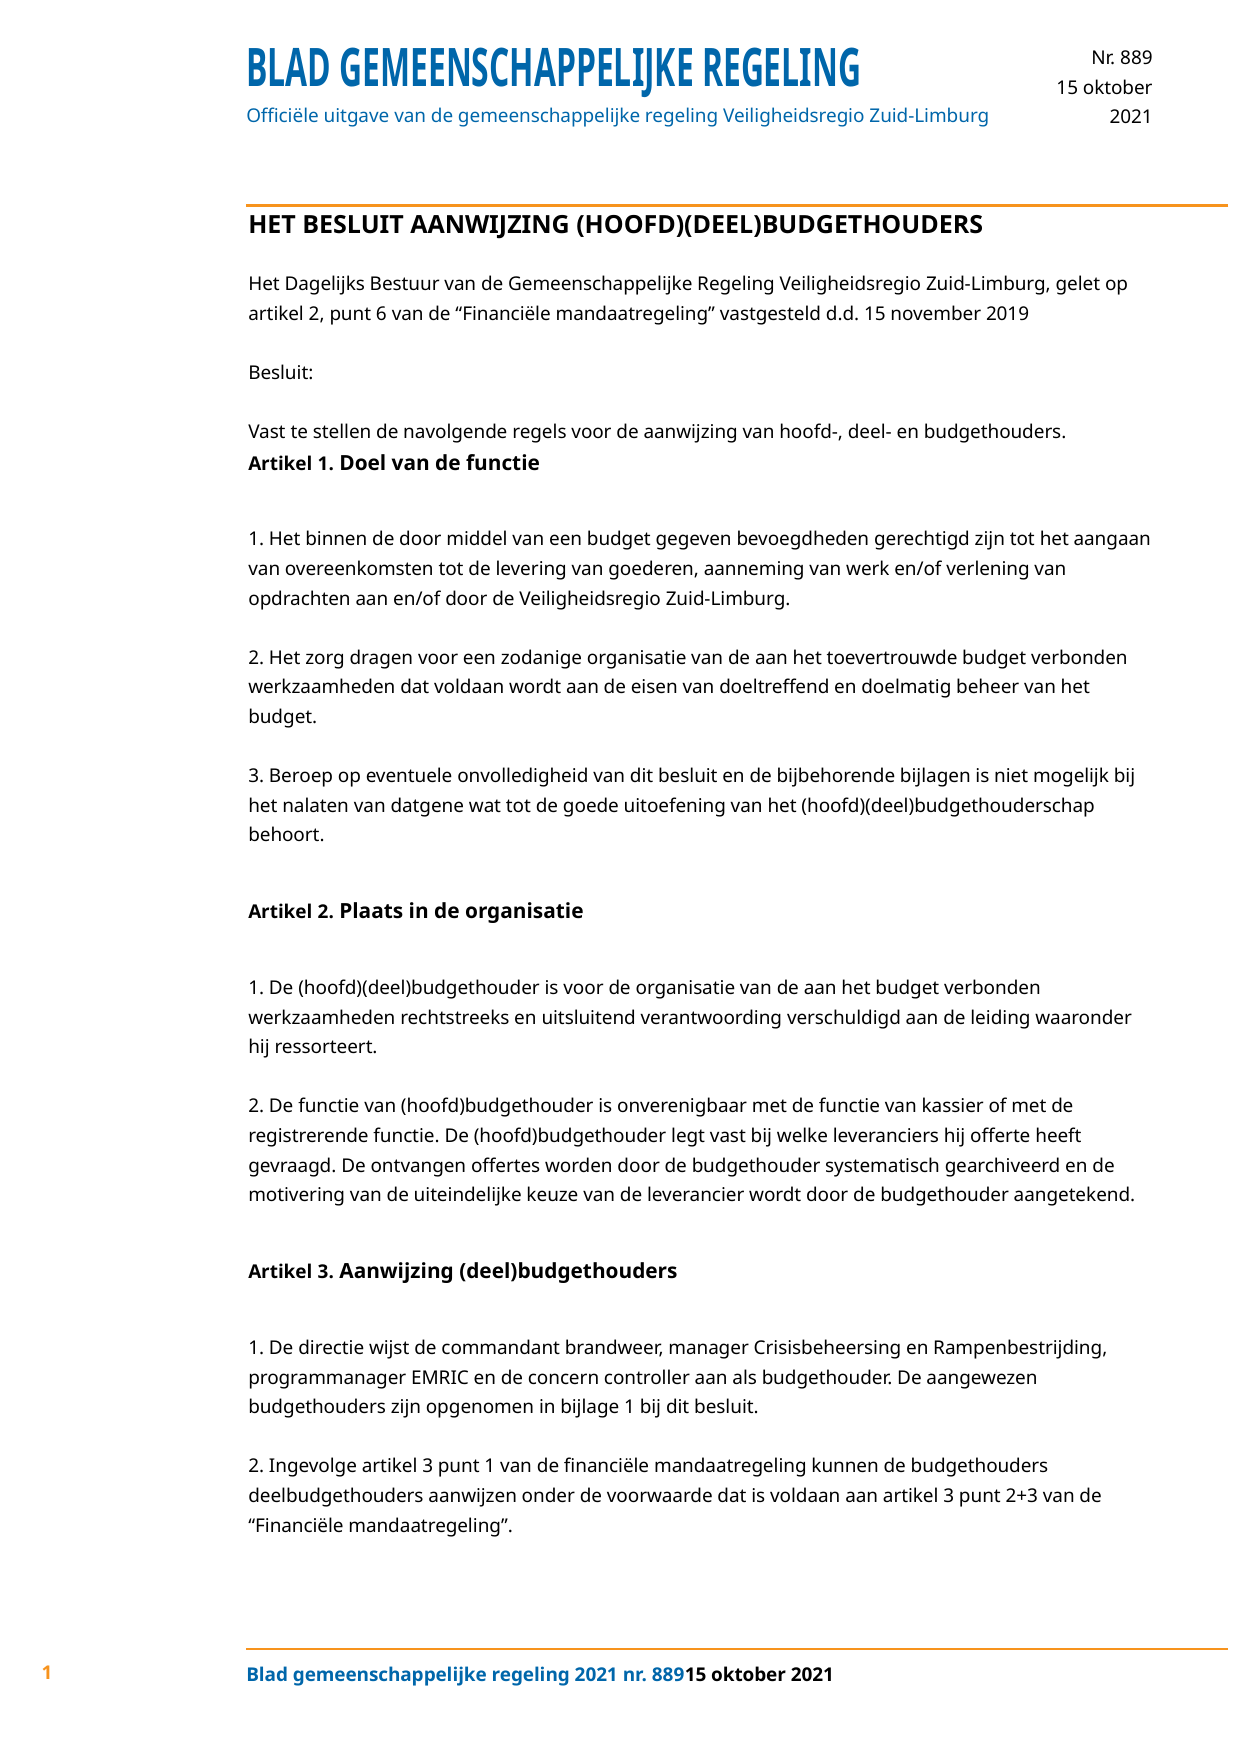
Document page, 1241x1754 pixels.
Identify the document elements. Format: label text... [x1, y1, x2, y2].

text HET BESLUIT AANWIJZING (HOOFD)(DEEL)BUDGETHOUDERS [248, 207, 1152, 241]
text 2. Het zorg dragen voor een zodanige organisatie van de aan het toevertrouwde budget verbonden werkzaamheden dat voldaan wordt aan de eisen van doeltreffend en doelmatig beheer van het budget. [248, 644, 1152, 729]
text Artikel 2. Plaats in de organisatie [248, 897, 1152, 925]
text Artikel 3. Aanwijzing (deel)budgethouders [248, 1257, 1152, 1285]
text 1. De directie wijst de commandant brandweer, manager Crisisbeheersing en Rampenbestrijding, programmanager EMRIC en de concern controller aan als budgethouder. De aangewezen budgethouders zijn opgenomen in bijlage 1 bij dit besluit. [248, 1334, 1152, 1419]
picture [41, 47, 231, 172]
text 3. Beroep op eventuele onvolledigheid van dit besluit en de bijbehorende bijlagen is niet mogelijk bij het nalaten van datgene wat tot de goede uitoefening van het (hoofd)(deel)budgethouderschap behoort. [248, 762, 1152, 847]
text 1. De (hoofd)(deel)budgethouder is voor de organisatie van de aan het budget verbonden werkzaamheden rechtstreeks en uitsluitend verantwoording verschuldigd aan de leiding waaronder hij ressorteert. [248, 974, 1152, 1059]
text Vast te stellen de navolgende regels voor de aanwijzing van hoofd-, deel- en budgethouders. [248, 418, 1152, 444]
text Het Dagelijks Bestuur van de Gemeenschappelijke Regeling Veiligheidsregio Zuid-Limburg, gelet op artikel 2, punt 6 van de “Financiële mandaatregeling” vastgesteld d.d. 15 november 2019 [248, 270, 1152, 326]
text Besluit: [248, 359, 1152, 385]
text 1. Het binnen de door middel van een budget gegeven bevoegdheden gerechtigd zijn tot het aangaan van overeenkomsten tot de levering van goederen, aanneming van werk en/of verlening van opdrachten aan en/of door de Veiligheidsregio Zuid-Limburg. [248, 526, 1152, 610]
text Artikel 1. Doel van de functie [248, 448, 1152, 476]
text 2. De functie van (hoofd)budgethouder is onverenigbaar met de functie van kassier of met de registrerende functie. De (hoofd)budgethouder legt vast bij welke leveranciers hij offerte heeft gevraagd. De ontvangen offertes worden door de budgethouder systematisch gearchiveerd en de motivering van de uiteindelijke keuze van de leverancier wordt door de budgethouder aangetekend. [248, 1093, 1152, 1207]
text 2. Ingevolge artikel 3 punt 1 van de financiële mandaatregeling kunnen de budgethouders deelbudgethouders aanwijzen onder de voorwaarde dat is voldaan aan artikel 3 punt 2+3 van de “Financiële mandaatregeling”. [248, 1453, 1152, 1537]
